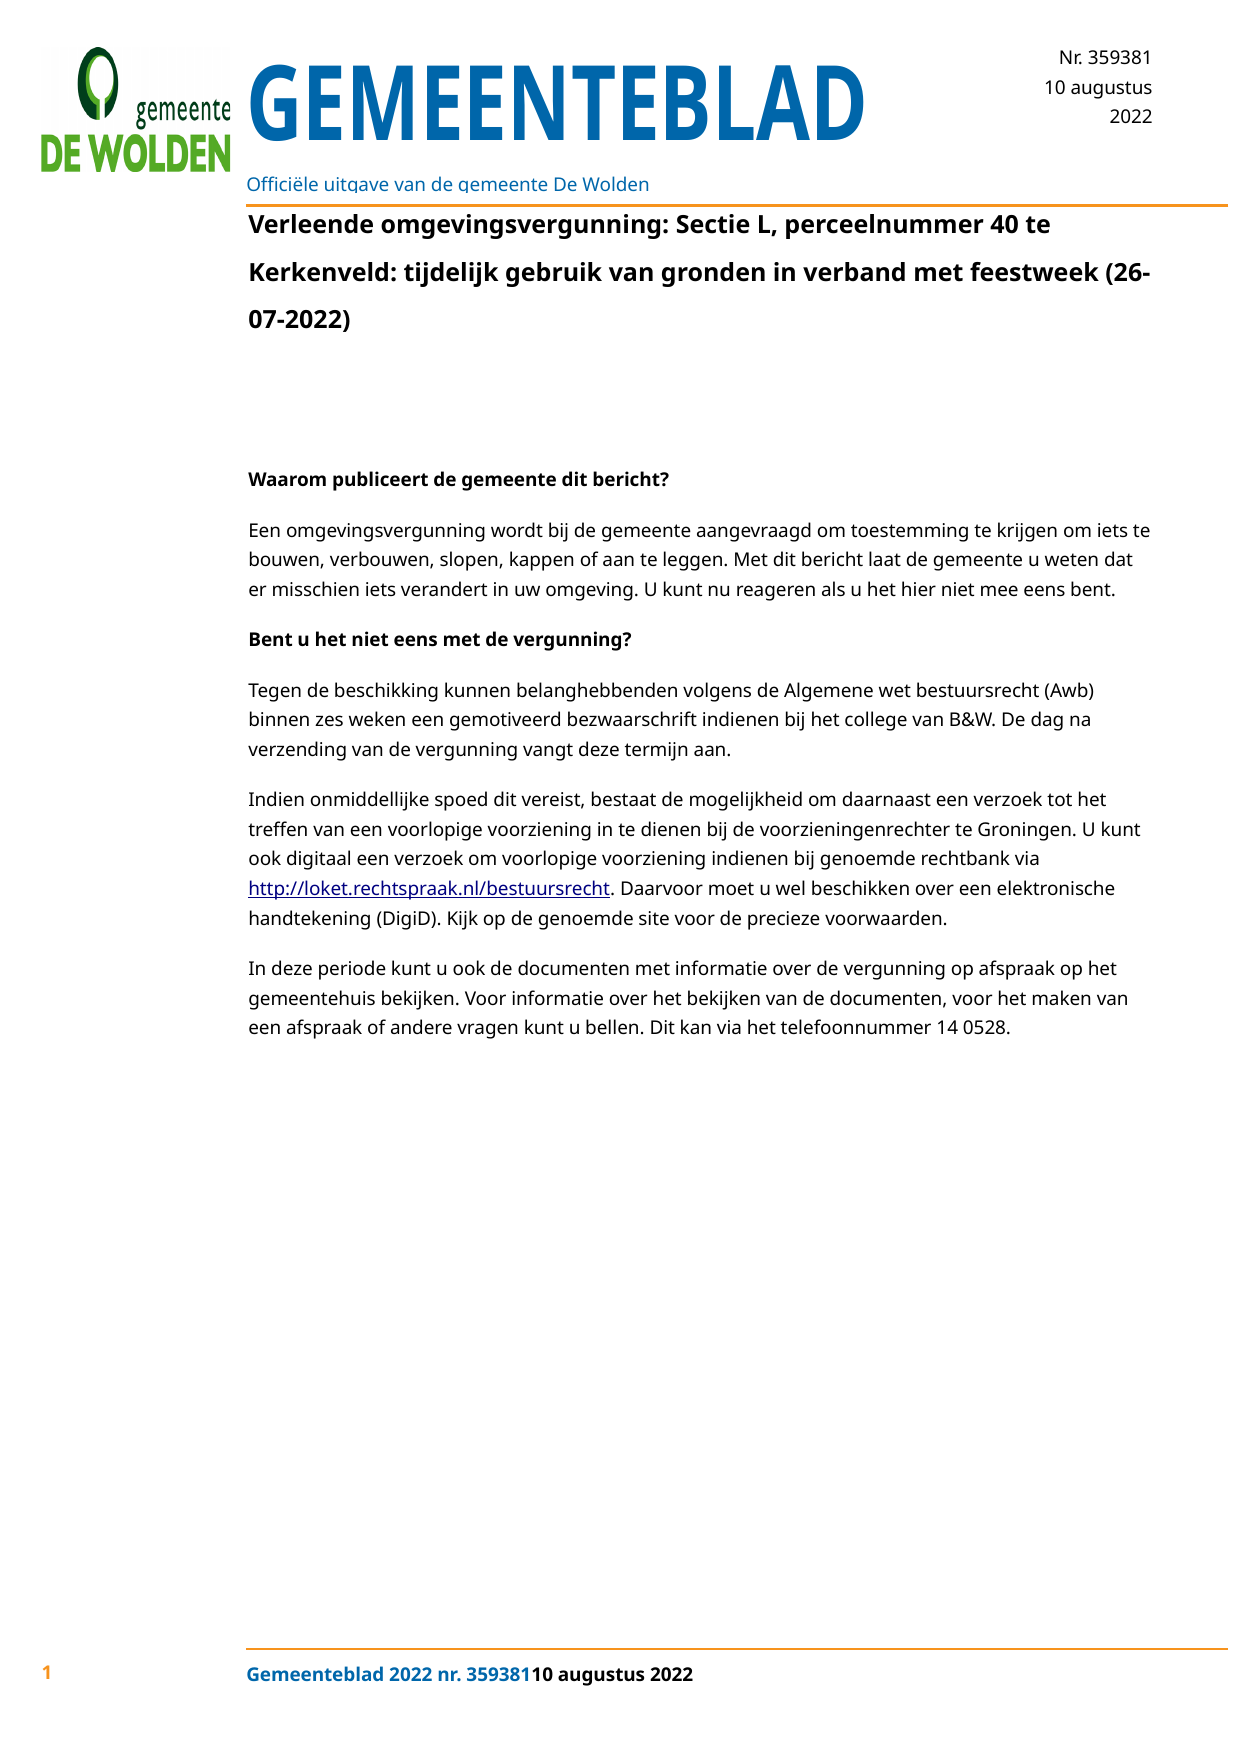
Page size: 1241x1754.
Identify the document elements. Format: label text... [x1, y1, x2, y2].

text Tegen de beschikking kunnen belanghebbenden volgens de Algemene wet bestuursrecht (Awb) binnen zes weken een gemotiveerd bezwaarschrift indienen bij het college van B&W. De dag na verzending van de vergunning vangt deze termijn aan. [248, 677, 1152, 762]
text Indien onmiddellijke spoed dit vereist, bestaat de mogelijkheid om daarnaast een verzoek tot het treffen van een voorlopige voorziening in te dienen bij de voorzieningenrechter te Groningen. U kunt ook digitaal een verzoek om voorlopige voorziening indienen bij genoemde rechtbank via http://loket.rechtspraak.nl/bestuursrecht. Daarvoor moet u wel beschikken over een elektronische handtekening (DigiD). Kijk op de genoemde site voor de precieze voorwaarden. [248, 786, 1152, 930]
text Een omgevingsvergunning wordt bij de gemeente aangevraagd om toestemming te krijgen om iets te bouwen, verbouwen, slopen, kappen of aan te leggen. Met dit bericht laat de gemeente u weten dat er misschien iets verandert in uw omgeving. U kunt nu reageren als u het hier niet mee eens bent. [248, 517, 1152, 602]
picture [41, 47, 231, 172]
text Verleende omgevingsvergunning: Sectie L, perceelnummer 40 te Kerkenveld: tijdelijk gebruik van gronden in verband met feestweek (26-07-2022) [248, 207, 1152, 336]
text Waarom publiceert de gemeente dit bericht? [248, 466, 1152, 492]
text Bent u het niet eens met de vergunning? [248, 626, 1152, 652]
text In deze periode kunt u ook de documenten met informatie over de vergunning op afspraak op het gemeentehuis bekijken. Voor informatie over het bekijken van de documenten, voor het maken van een afspraak of andere vragen kunt u bellen. Dit kan via het telefoonnummer 14 0528. [248, 955, 1152, 1040]
